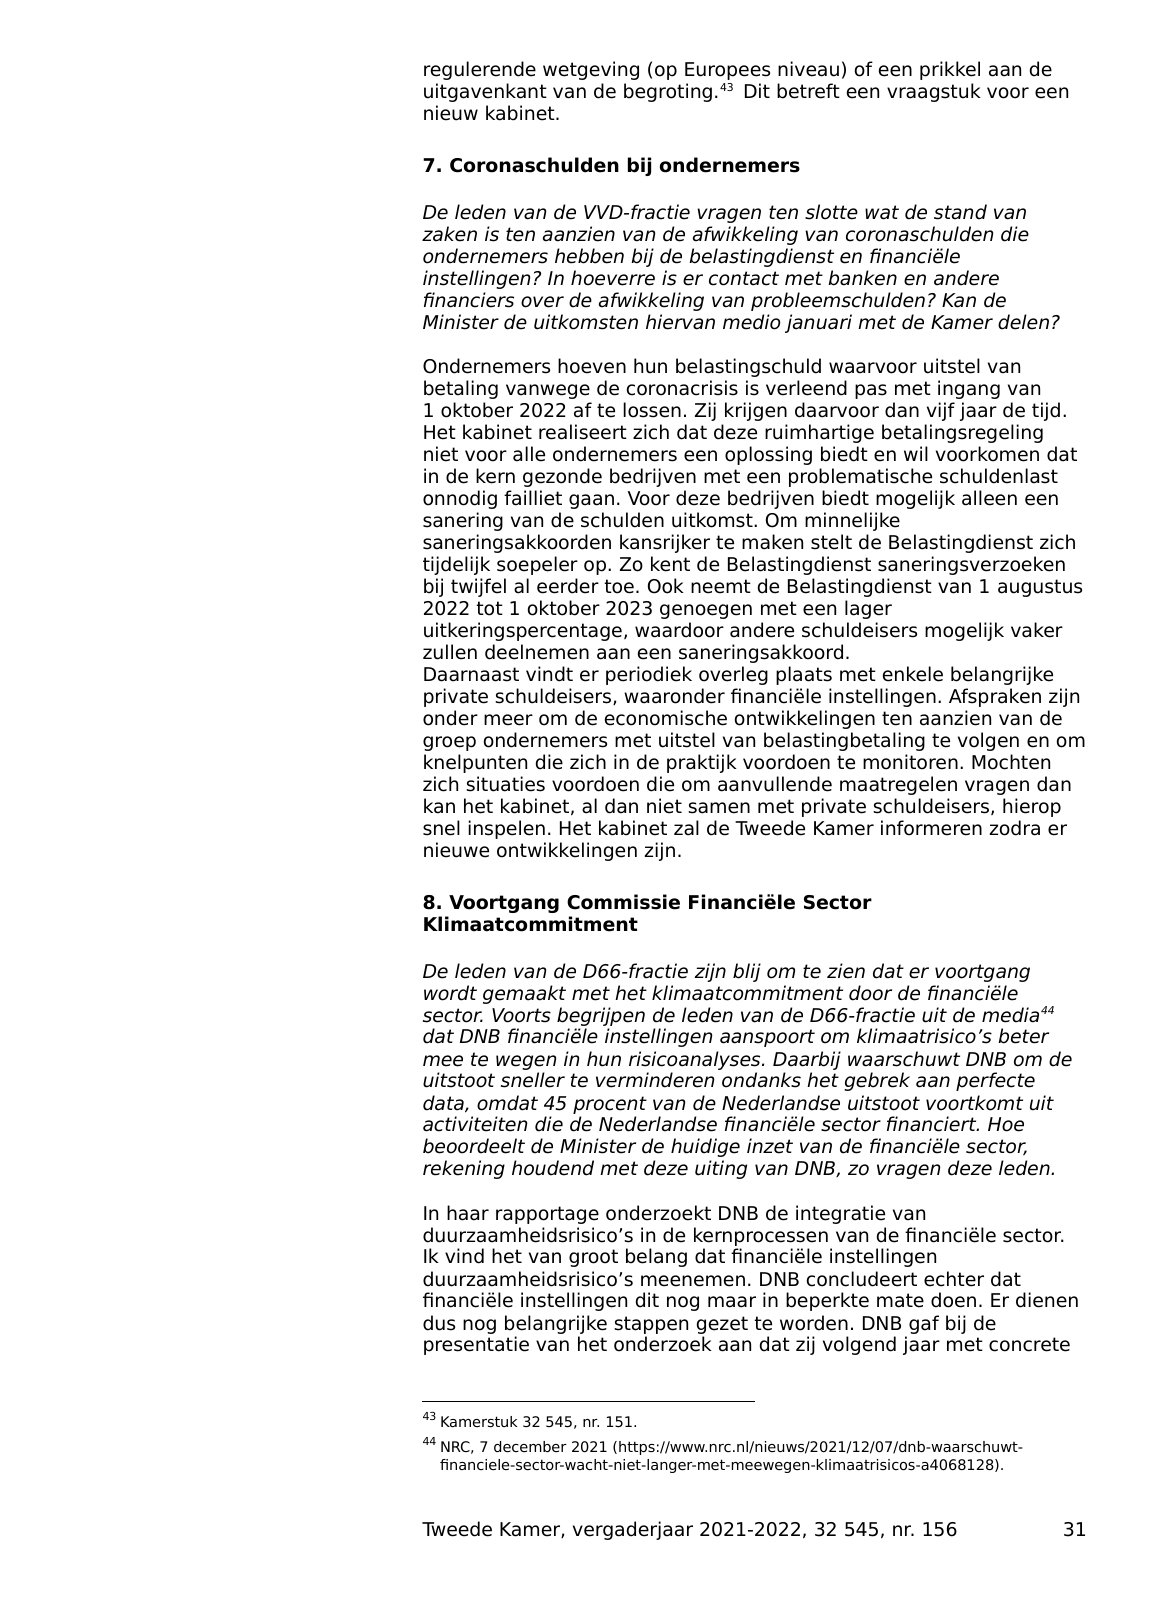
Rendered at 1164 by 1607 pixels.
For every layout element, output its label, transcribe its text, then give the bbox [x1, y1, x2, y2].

text regulerende wetgeving (op Europees niveau) of een prikkel aan de uitgavenkant van de begroting. Dit betreft een vraagstuk voor een nieuw kabinet. [422, 59, 1087, 125]
text De leden van de VVD-fractie vragen ten slotte wat de stand van zaken is ten aanzien van de afwikkeling van coronaschulden die ondernemers hebben bij de belastingdienst en financiële instellingen? In hoeverre is er contact met banken en andere financiers over de afwikkeling van probleemschulden? Kan de Minister de uitkomsten hiervan medio januari met de Kamer delen? [422, 202, 1087, 334]
text Daarnaast vindt er periodiek overleg plaats met enkele belangrijke private schuldeisers, waaronder financiële instellingen. Afspraken zijn onder meer om de economische ontwikkelingen ten aanzien van de groep ondernemers met uitstel van belastingbetaling te volgen en om knelpunten die zich in de praktijk voordoen te monitoren. Mochten zich situaties voordoen die om aanvullende maatregelen vragen dan kan het kabinet, al dan niet samen met private schuldeisers, hierop snel inspelen. Het kabinet zal de Tweede Kamer informeren zodra er nieuwe ontwikkelingen zijn. [422, 664, 1087, 862]
text In haar rapportage onderzoekt DNB de integratie van duurzaamheidsrisico’s in de kernprocessen van de financiële sector. Ik vind het van groot belang dat financiële instellingen duurzaamheidsrisico’s meenemen. DNB concludeert echter dat financiële instellingen dit nog maar in beperkte mate doen. Er dienen dus nog belangrijke stappen gezet te worden. DNB gaf bij de presentatie van het onderzoek aan dat zij volgend jaar met concrete [422, 1202, 1087, 1356]
text NRC, 7 december 2021 (https://www.nrc.nl/nieuws/2021/12/07/dnb-waarschuwt-financiele-sector-wacht-niet-langer-met-meewegen-klimaatrisicos-a4068128). [422, 1435, 1087, 1474]
text De leden van de D66-fractie zijn blij om te zien dat er voortgang wordt gemaakt met het klimaatcommitment door de financiële sector. Voorts begrijpen de leden van de D66-fractie uit de media dat DNB financiële instellingen aanspoort om klimaatrisico’s beter mee te wegen in hun risicoanalyses. Daarbij waarschuwt DNB om de uitstoot sneller te verminderen ondanks het gebrek aan perfecte data, omdat 45 procent van de Nederlandse uitstoot voortkomt uit activiteiten die de Nederlandse financiële sector financiert. Hoe beoordeelt de Minister de huidige inzet van de financiële sector, rekening houdend met deze uiting van DNB, zo vragen deze leden. [422, 961, 1087, 1180]
subtitle 7. Coronaschulden bij ondernemers [422, 155, 1087, 177]
text Kamerstuk 32 545, nr. 151. [422, 1410, 1087, 1432]
subtitle 8. Voortgang Commissie Financiële Sector Klimaatcommitment [422, 892, 1087, 936]
text Ondernemers hoeven hun belastingschuld waarvoor uitstel van betaling vanwege de coronacrisis is verleend pas met ingang van 1 oktober 2022 af te lossen. Zij krijgen daarvoor dan vijf jaar de tijd. Het kabinet realiseert zich dat deze ruimhartige betalingsregeling niet voor alle ondernemers een oplossing biedt en wil voorkomen dat in de kern gezonde bedrijven met een problematische schuldenlast onnodig failliet gaan. Voor deze bedrijven biedt mogelijk alleen een sanering van de schulden uitkomst. Om minnelijke saneringsakkoorden kansrijker te maken stelt de Belastingdienst zich tijdelijk soepeler op. Zo kent de Belastingdienst saneringsverzoeken bij twijfel al eerder toe. Ook neemt de Belastingdienst van 1 augustus 2022 tot 1 oktober 2023 genoegen met een lager uitkeringspercentage, waardoor andere schuldeisers mogelijk vaker zullen deelnemen aan een saneringsakkoord. [422, 356, 1087, 664]
